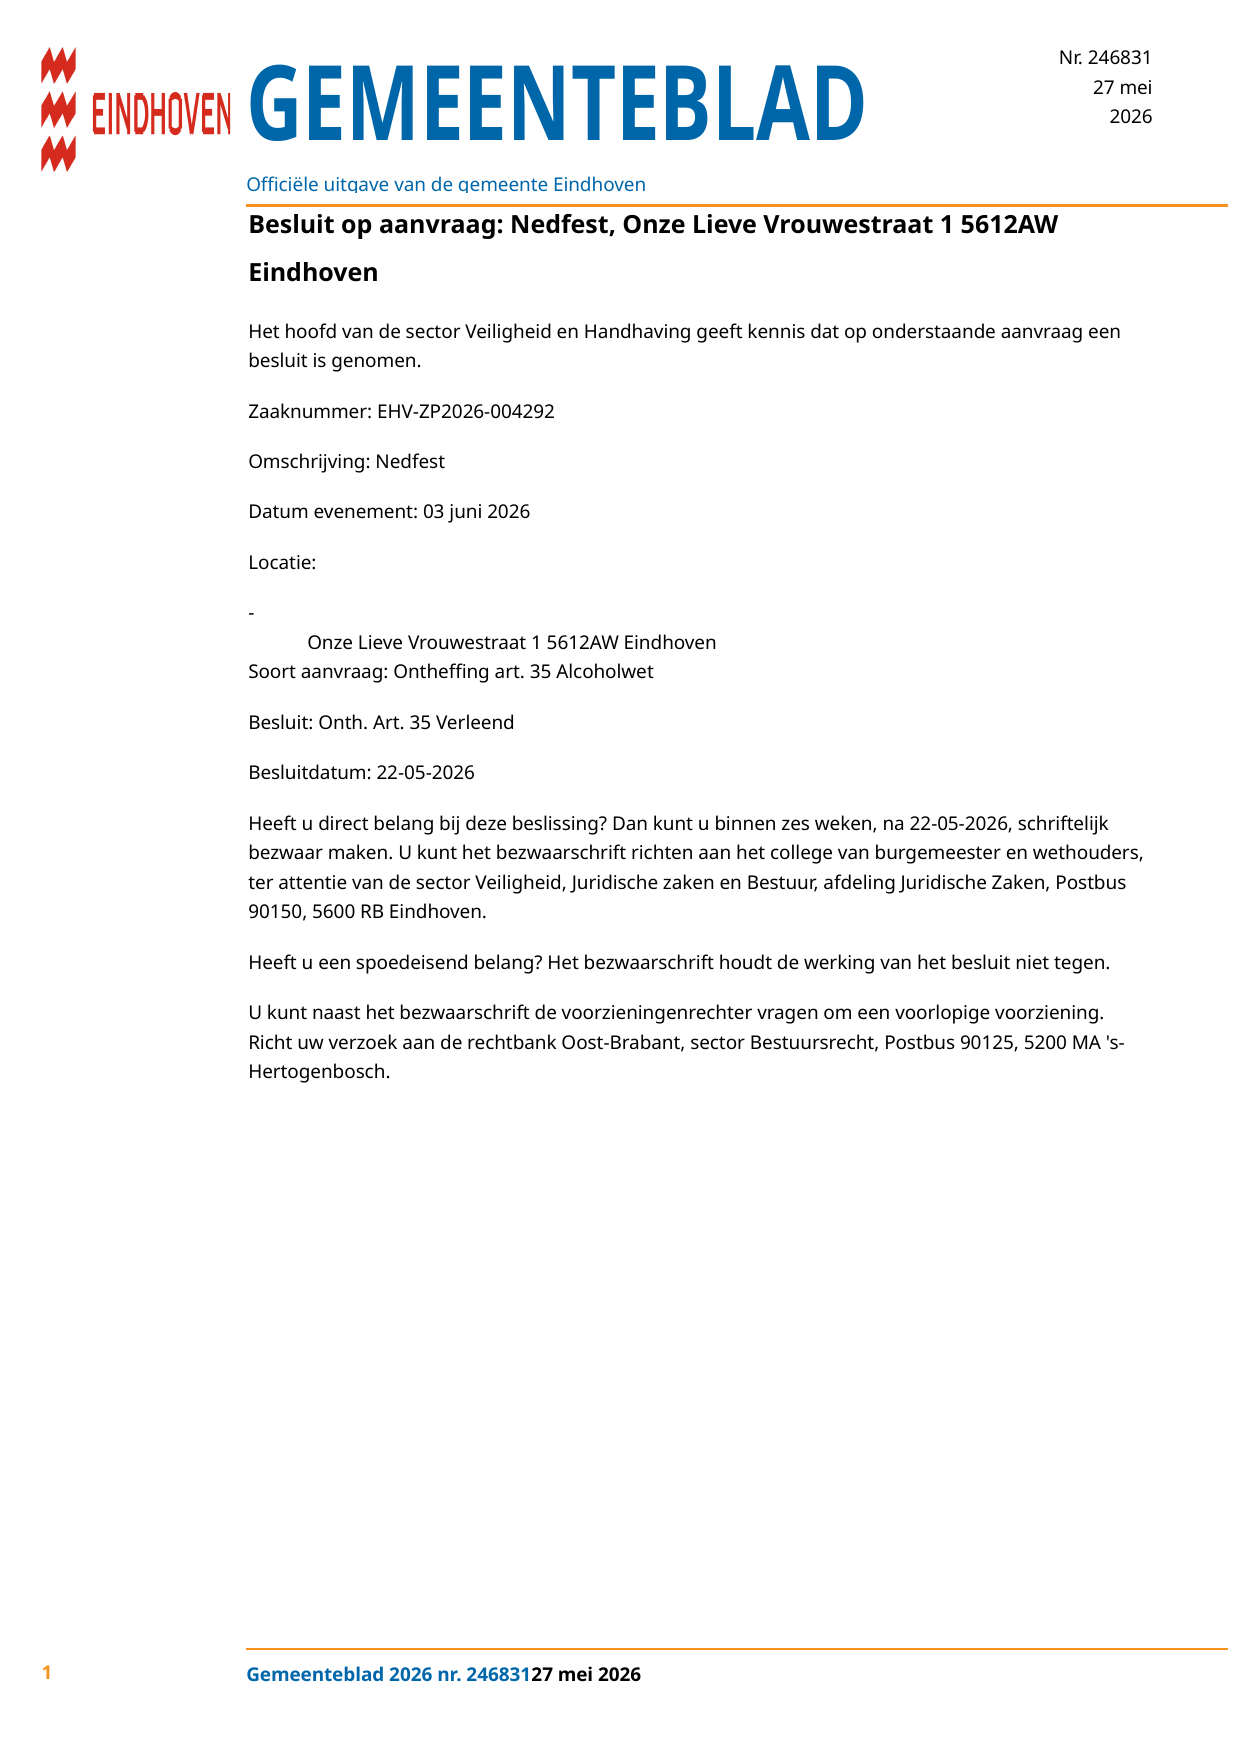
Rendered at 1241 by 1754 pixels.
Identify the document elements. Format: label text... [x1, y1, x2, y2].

text Omschrijving: Nedfest [248, 448, 1152, 474]
text Besluit: Onth. Art. 35 Verleend [248, 709, 1152, 735]
picture [41, 47, 231, 172]
text Besluit op aanvraag: Nedfest, Onze Lieve Vrouwestraat 1 5612AW Eindhoven [248, 207, 1152, 288]
list Onze Lieve Vrouwestraat 1 5612AW Eindhoven [248, 629, 1152, 655]
text Besluitdatum: 22-05-2026 [248, 759, 1152, 785]
text Locatie: [248, 549, 1152, 575]
text Heeft u een spoedeisend belang? Het bezwaarschrift houdt de werking van het besluit niet tegen. [248, 949, 1152, 975]
text U kunt naast het bezwaarschrift de voorzieningenrechter vragen om een voorlopige voorziening. Richt uw verzoek aan de rechtbank Oost-Brabant, sector Bestuursrecht, Postbus 90125, 5200 MA 's-Hertogenbosch. [248, 999, 1152, 1084]
text Zaaknummer: EHV-ZP2026-004292 [248, 398, 1152, 424]
text Heeft u direct belang bij deze beslissing? Dan kunt u binnen zes weken, na 22-05-2026, schriftelijk bezwaar maken. U kunt het bezwaarschrift richten aan het college van burgemeester en wethouders, ter attentie van de sector Veiligheid, Juridische zaken en Bestuur, afdeling Juridische Zaken, Postbus 90150, 5600 RB Eindhoven. [248, 810, 1152, 924]
text Het hoofd van de sector Veiligheid en Handhaving geeft kennis dat op onderstaande aanvraag een besluit is genomen. [248, 318, 1152, 373]
text Datum evenement: 03 juni 2026 [248, 499, 1152, 524]
text Soort aanvraag: Ontheffing art. 35 Alcoholwet [248, 659, 1152, 684]
